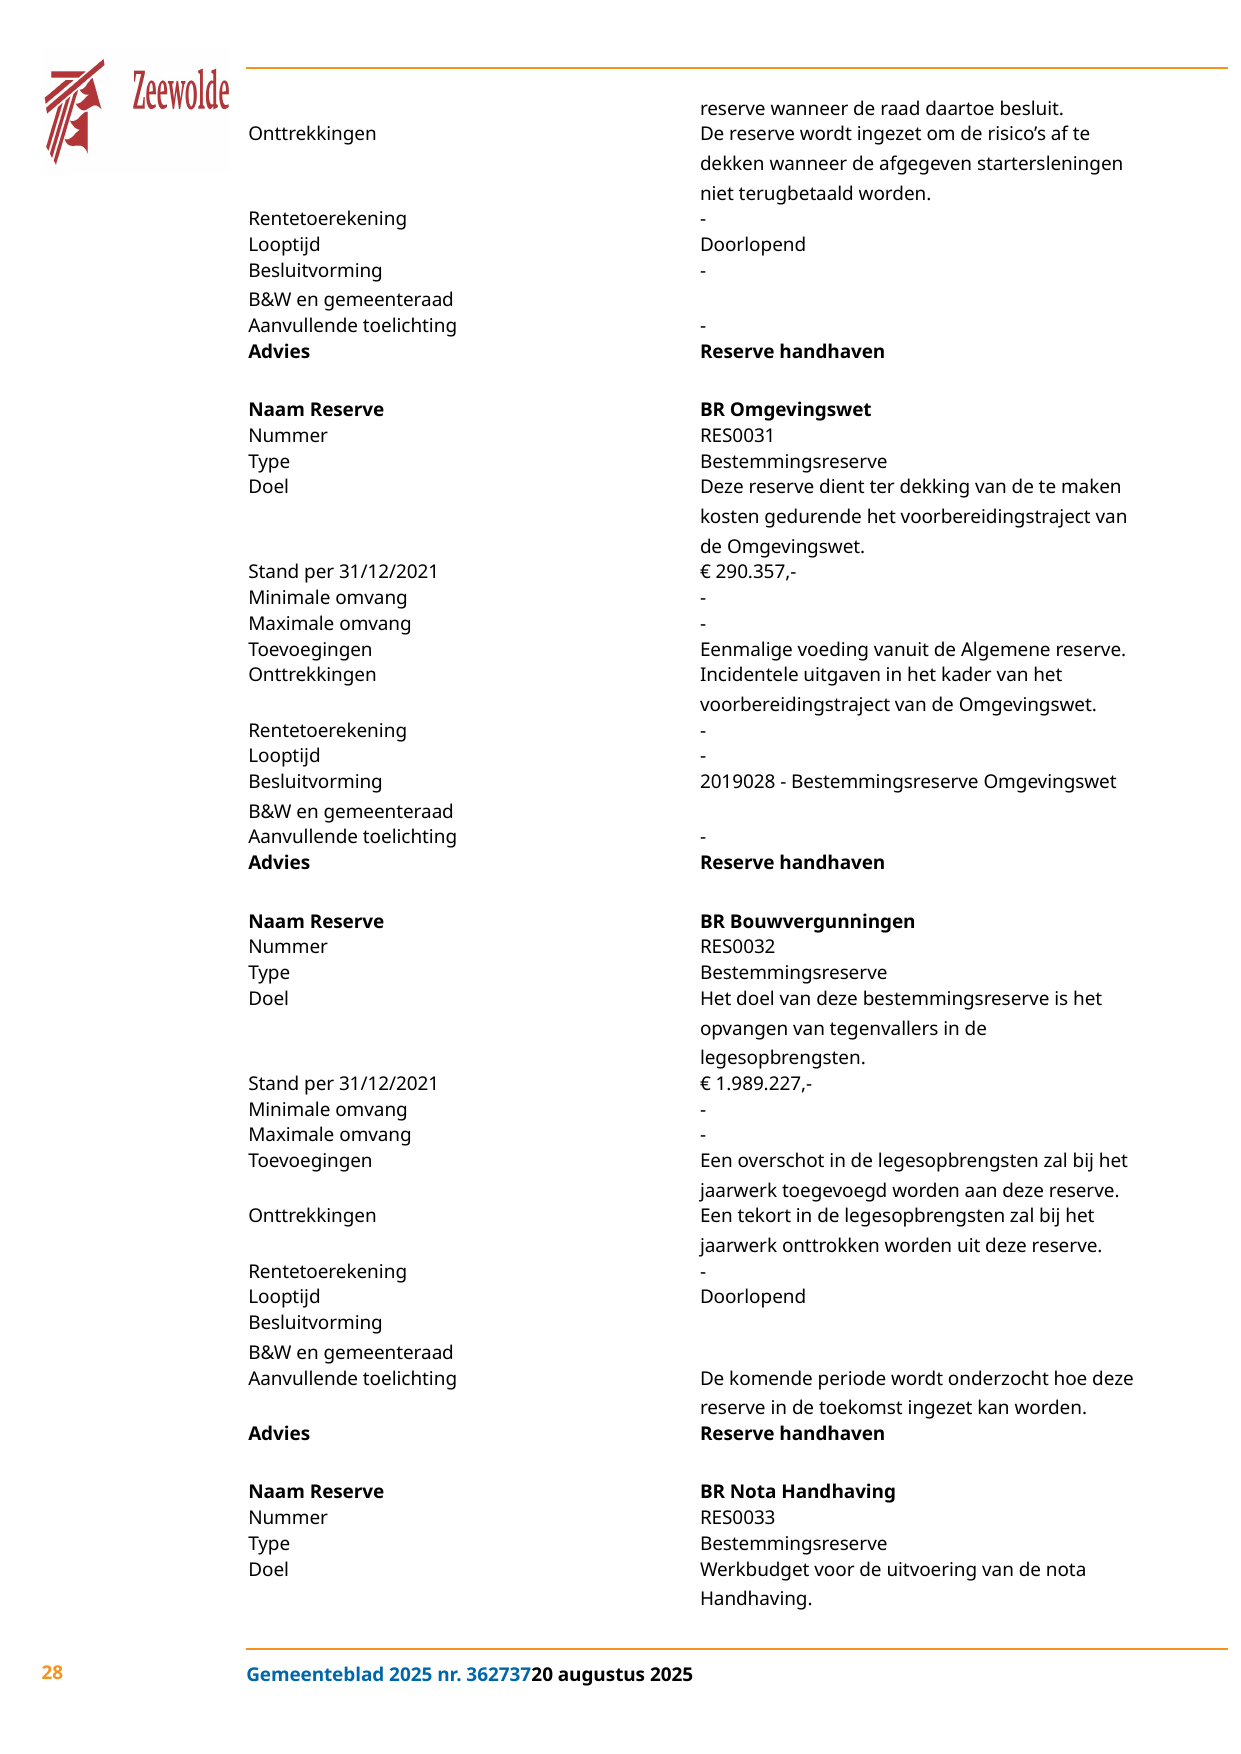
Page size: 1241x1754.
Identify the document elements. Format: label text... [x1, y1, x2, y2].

table_cell Toevoegingen [248, 1147, 700, 1203]
table_cell Aanvullende toelichting [248, 1365, 700, 1420]
table_cell Stand per 31/12/2021 [248, 1070, 700, 1096]
table_cell Reserve handhaven [700, 849, 1152, 875]
table_cell Besluitvorming B&W en gemeenteraad [248, 257, 700, 312]
table_cell Aanvullende toelichting [248, 312, 700, 338]
table_cell - [700, 205, 1152, 231]
table_cell Besluitvorming B&W en gemeenteraad [248, 1309, 700, 1365]
table_cell Nummer [248, 422, 700, 448]
table_cell Werkbudget voor de uitvoering van de nota Handhaving. [700, 1556, 1152, 1611]
table_cell Type [248, 1530, 700, 1556]
table_cell - [700, 1122, 1152, 1147]
table_cell [700, 1309, 1152, 1365]
table_cell - [700, 824, 1152, 849]
table_cell € 290.357,- [700, 559, 1152, 584]
table_cell Advies [248, 1420, 700, 1446]
table_cell Rentetoerekening [248, 1258, 700, 1284]
table_cell RES0032 [700, 934, 1152, 959]
table_cell Incidentele uitgaven in het kader van het voorbereidingstraject van de Omgevingswet. [700, 662, 1152, 717]
table_cell Type [248, 448, 700, 474]
table_cell 2019028 - Bestemmingsreserve Omgevingswet [700, 768, 1152, 824]
table_cell De komende periode wordt onderzocht hoe deze reserve in de toekomst ingezet kan worden. [700, 1365, 1152, 1420]
table_header Naam Reserve [248, 1479, 700, 1504]
table_cell Bestemmingsreserve [700, 1530, 1152, 1556]
table_header BR Omgevingswet [700, 397, 1152, 422]
table_cell RES0033 [700, 1504, 1152, 1530]
table_cell Advies [248, 849, 700, 875]
table_cell reserve wanneer de raad daartoe besluit. [700, 95, 1152, 121]
table_cell Maximale omvang [248, 1122, 700, 1147]
table_cell Maximale omvang [248, 610, 700, 636]
table_cell - [700, 312, 1152, 338]
table_cell - [700, 610, 1152, 636]
table_header Naam Reserve [248, 397, 700, 422]
table_cell Nummer [248, 934, 700, 959]
table_cell Onttrekkingen [248, 662, 700, 717]
table_cell Looptijd [248, 231, 700, 257]
table_cell Toevoegingen [248, 636, 700, 662]
table_cell Doorlopend [700, 231, 1152, 257]
table_cell [248, 95, 700, 121]
picture [41, 47, 231, 172]
table_cell - [700, 743, 1152, 768]
table_cell Bestemmingsreserve [700, 960, 1152, 985]
table_cell Een tekort in de legesopbrengsten zal bij het jaarwerk onttrokken worden uit deze reserve. [700, 1203, 1152, 1258]
table_cell Nummer [248, 1504, 700, 1530]
table_cell Looptijd [248, 1284, 700, 1309]
table_cell Besluitvorming B&W en gemeenteraad [248, 768, 700, 824]
table_cell Type [248, 960, 700, 985]
table_cell Onttrekkingen [248, 1203, 700, 1258]
table_cell - [700, 717, 1152, 743]
table_cell Doel [248, 474, 700, 559]
table_cell Minimale omvang [248, 584, 700, 610]
table_cell Stand per 31/12/2021 [248, 559, 700, 584]
table_cell Onttrekkingen [248, 121, 700, 205]
table_cell Minimale omvang [248, 1096, 700, 1122]
table_cell € 1.989.227,- [700, 1070, 1152, 1096]
table_cell - [700, 257, 1152, 312]
table_header BR Bouwvergunningen [700, 908, 1152, 934]
table_cell Eenmalige voeding vanuit de Algemene reserve. [700, 636, 1152, 662]
table_cell Rentetoerekening [248, 717, 700, 743]
table_cell - [700, 1258, 1152, 1284]
table_cell Doorlopend [700, 1284, 1152, 1309]
table_cell Een overschot in de legesopbrengsten zal bij het jaarwerk toegevoegd worden aan deze reserve. [700, 1147, 1152, 1203]
table_cell Rentetoerekening [248, 205, 700, 231]
table_cell Het doel van deze bestemmingsreserve is het opvangen van tegenvallers in de legesopbrengsten. [700, 985, 1152, 1070]
table_cell Reserve handhaven [700, 338, 1152, 364]
table_cell Looptijd [248, 743, 700, 768]
table_cell - [700, 1096, 1152, 1122]
table_cell RES0031 [700, 422, 1152, 448]
table_cell De reserve wordt ingezet om de risico’s af te dekken wanneer de afgegeven starters­leningen niet terugbetaald worden. [700, 121, 1152, 205]
table_cell Doel [248, 985, 700, 1070]
table_cell Deze reserve dient ter dekking van de te maken kosten gedurende het voorbereidingstraject van de Omgevingswet. [700, 474, 1152, 559]
table_cell Reserve handhaven [700, 1420, 1152, 1446]
table_cell Doel [248, 1556, 700, 1611]
table_cell Bestemmingsreserve [700, 448, 1152, 474]
table_header Naam Reserve [248, 908, 700, 934]
table_header BR Nota Handhaving [700, 1479, 1152, 1504]
table_cell - [700, 584, 1152, 610]
table_cell Aanvullende toelichting [248, 824, 700, 849]
table_cell Advies [248, 338, 700, 364]
